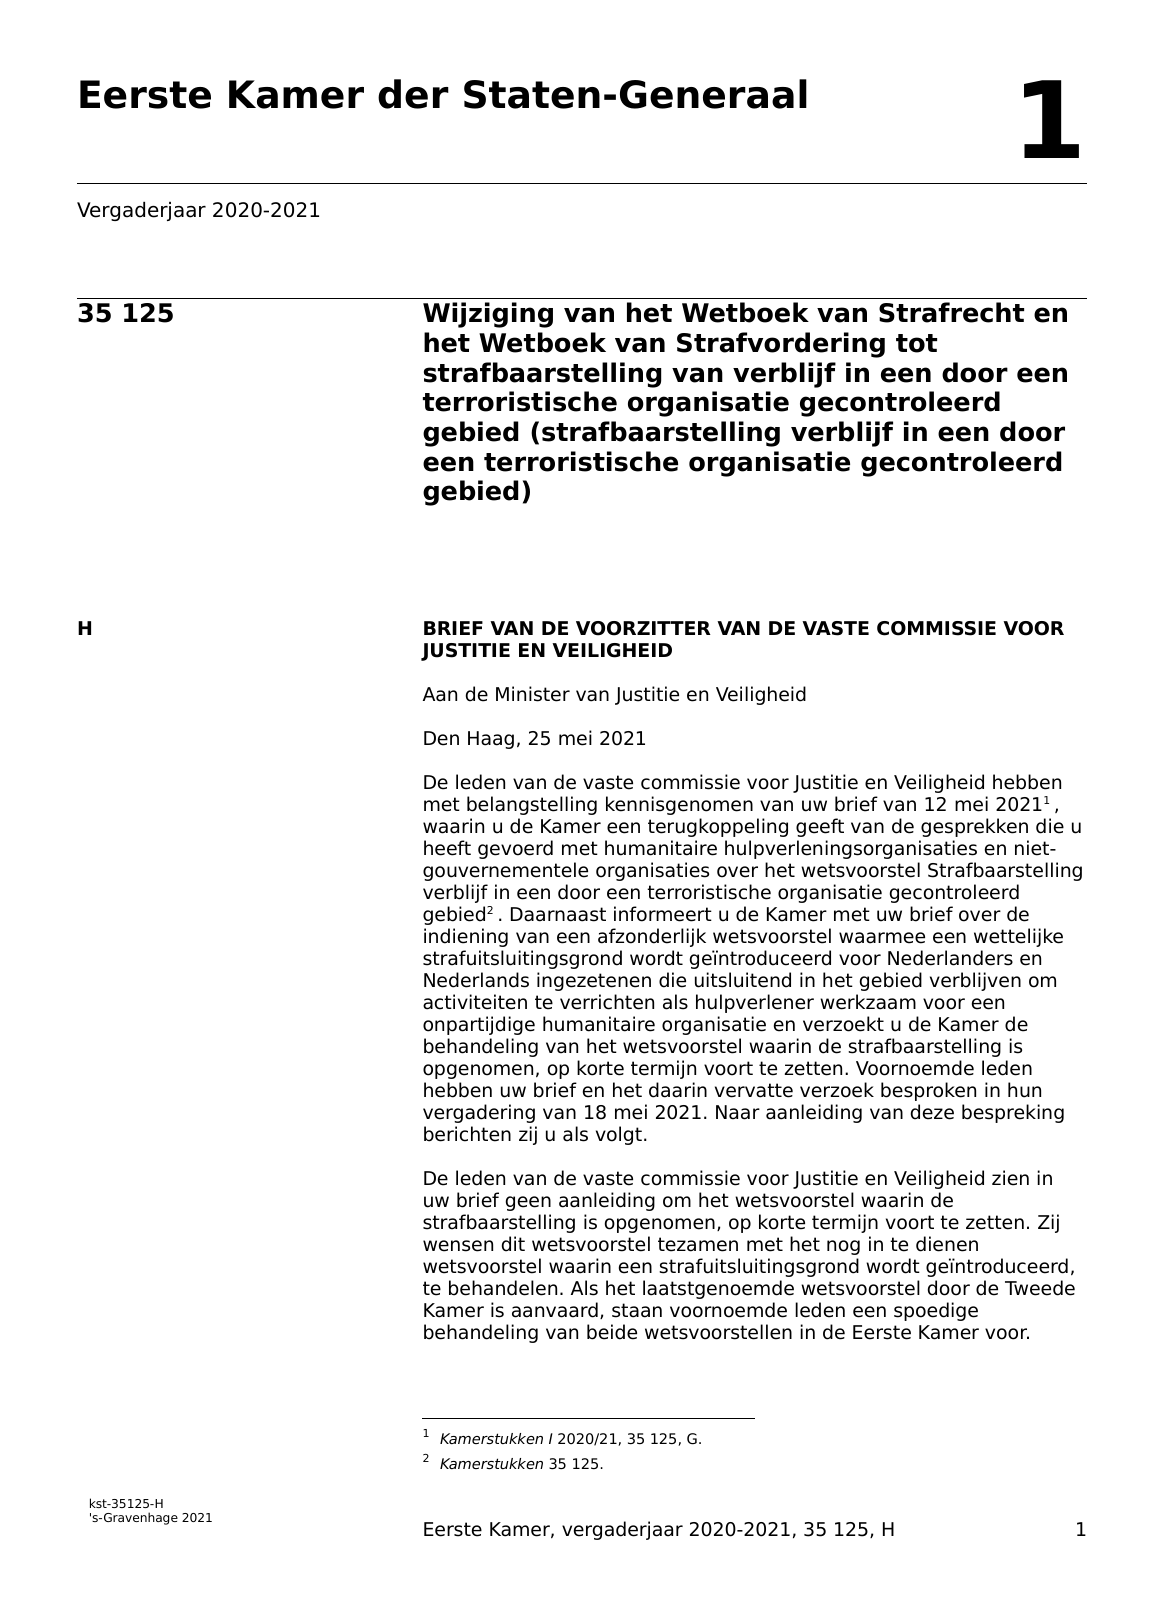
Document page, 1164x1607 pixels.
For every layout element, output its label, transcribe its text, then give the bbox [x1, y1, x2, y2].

table_cell Vergaderjaar 2020-2021 [77, 184, 1087, 298]
subtitle 35 125 Wijziging van het Wetboek van Strafrecht en het Wetboek van Strafvordering tot strafbaarstelling van verblijf in een door een terroristische organisatie gecontroleerd gebied (strafbaarstelling verblijf in een door een terroristische organisatie gecontroleerd gebied) [77, 299, 1087, 507]
text De leden van de vaste commissie voor Justitie en Veiligheid zien in uw brief geen aanleiding om het wetsvoorstel waarin de strafbaarstelling is opgenomen, op korte termijn voort te zetten. Zij wensen dit wetsvoorstel tezamen met het nog in te dienen wetsvoorstel waarin een strafuitsluitingsgrond wordt geïntroduceerd, te behandelen. Als het laatstgenoemde wetsvoorstel door de Tweede Kamer is aanvaard, staan voornoemde leden een spoedige behandeling van beide wetsvoorstellen in de Eerste Kamer voor. [422, 1168, 1087, 1344]
text 's-Gravenhage 2021 [88, 1511, 323, 1525]
table_header Eerste Kamer der Staten-Generaal [77, 59, 886, 183]
text De leden van de vaste commissie voor Justitie en Veiligheid hebben met belangstelling kennisgenomen van uw brief van 12 mei 2021, waarin u de Kamer een terugkoppeling geeft van de gesprekken die u heeft gevoerd met humanitaire hulpverleningsorganisaties en niet-gouvernementele organisaties over het wetsvoorstel Strafbaarstelling verblijf in een door een terroristische organisatie gecontroleerd gebied. Daarnaast informeert u de Kamer met uw brief over de indiening van een afzonderlijk wetsvoorstel waarmee een wettelijke strafuitsluitingsgrond wordt geïntroduceerd voor Nederlanders en Nederlands ingezetenen die uitsluitend in het gebied verblijven om activiteiten te verrichten als hulpverlener werkzaam voor een onpartijdige humanitaire organisatie en verzoekt u de Kamer de behandeling van het wetsvoorstel waarin de strafbaarstelling is opgenomen, op korte termijn voort te zetten. Voornoemde leden hebben uw brief en het daarin vervatte verzoek besproken in hun vergadering van 18 mei 2021. Naar aanleiding van deze bespreking berichten zij u als volgt. [422, 772, 1087, 1146]
text Aan de Minister van Justitie en Veiligheid [422, 684, 1087, 706]
text Den Haag, 25 mei 2021 [422, 728, 1087, 750]
text Kamerstukken I 2020/21, 35 125, G. [422, 1427, 1087, 1449]
text kst-35125-H [88, 1497, 323, 1511]
text Kamerstukken 35 125. [422, 1452, 1087, 1474]
table_header 1 [886, 59, 1087, 183]
subtitle H BRIEF VAN DE VOORZITTER VAN DE VASTE COMMISSIE VOOR JUSTITIE EN VEILIGHEID [77, 618, 1087, 662]
